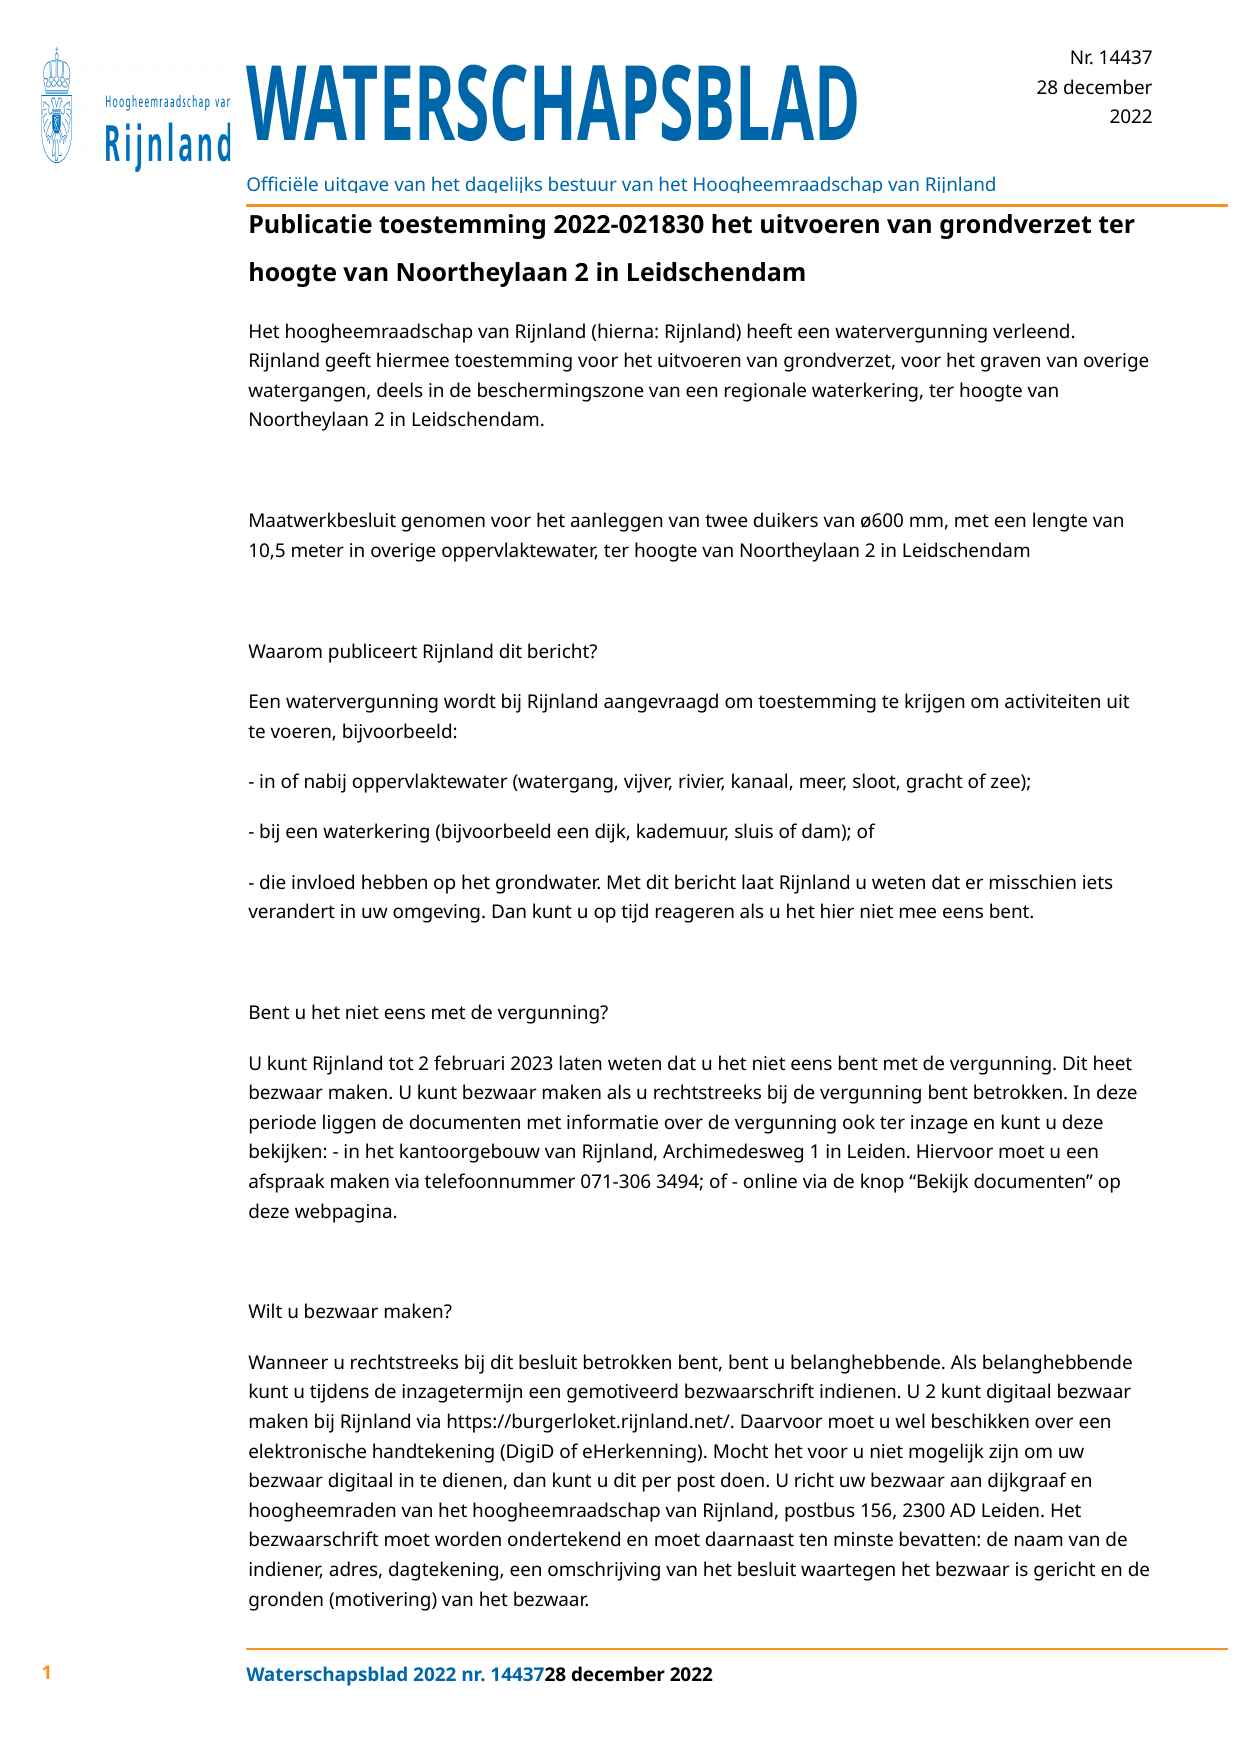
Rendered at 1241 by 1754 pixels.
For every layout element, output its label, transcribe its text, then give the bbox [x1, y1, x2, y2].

text Waarom publiceert Rijnland dit bericht? [248, 638, 1152, 664]
text Publicatie toestemming 2022-021830 het uitvoeren van grondverzet ter hoogte van Noortheylaan 2 in Leidschendam [248, 207, 1152, 288]
text - bij een waterkering (bijvoorbeeld een dijk, kademuur, sluis of dam); of [248, 819, 1152, 844]
text Het hoogheemraadschap van Rijnland (hierna: Rijnland) heeft een watervergunning verleend. Rijnland geeft hiermee toestemming voor het uitvoeren van grondverzet, voor het graven van overige watergangen, deels in de beschermingszone van een regionale waterkering, ter hoogte van Noortheylaan 2 in Leidschendam. [248, 318, 1152, 432]
text Maatwerkbesluit genomen voor het aanleggen van twee duikers van ø600 mm, met een lengte van 10,5 meter in overige oppervlaktewater, ter hoogte van Noortheylaan 2 in Leidschendam [248, 507, 1152, 563]
picture [41, 47, 231, 172]
text Bent u het niet eens met de vergunning? [248, 999, 1152, 1025]
text Wanneer u rechtstreeks bij dit besluit betrokken bent, bent u belanghebbende. Als belanghebbende kunt u tijdens de inzagetermijn een gemotiveerd bezwaarschrift indienen. U 2 kunt digitaal bezwaar maken bij Rijnland via https://burgerloket.rijnland.net/. Daarvoor moet u wel beschikken over een elektronische handtekening (DigiD of eHerkenning). Mocht het voor u niet mogelijk zijn om uw bezwaar digitaal in te dienen, dan kunt u dit per post doen. U richt uw bezwaar aan dijkgraaf en hoogheemraden van het hoogheemraadschap van Rijnland, postbus 156, 2300 AD Leiden. Het bezwaarschrift moet worden ondertekend en moet daarnaast ten minste bevatten: de naam van de indiener, adres, dagtekening, een omschrijving van het besluit waartegen het bezwaar is gericht en de gronden (motivering) van het bezwaar. [248, 1349, 1152, 1612]
text - in of nabij oppervlaktewater (watergang, vijver, rivier, kanaal, meer, sloot, gracht of zee); [248, 768, 1152, 794]
text U kunt Rijnland tot 2 februari 2023 laten weten dat u het niet eens bent met de vergunning. Dit heet bezwaar maken. U kunt bezwaar maken als u rechtstreeks bij de vergunning bent betrokken. In deze periode liggen de documenten met informatie over de vergunning ook ter inzage en kunt u deze bekijken: - in het kantoorgebouw van Rijnland, Archimedesweg 1 in Leiden. Hiervoor moet u een afspraak maken via telefoonnummer 071-306 3494; of - online via de knop “Bekijk documenten” op deze webpagina. [248, 1050, 1152, 1224]
text - die invloed hebben op het grondwater. Met dit bericht laat Rijnland u weten dat er misschien iets verandert in uw omgeving. Dan kunt u op tijd reageren als u het hier niet mee eens bent. [248, 869, 1152, 924]
text Wilt u bezwaar maken? [248, 1299, 1152, 1324]
text Een watervergunning wordt bij Rijnland aangevraagd om toestemming te krijgen om activiteiten uit te voeren, bijvoorbeeld: [248, 688, 1152, 744]
